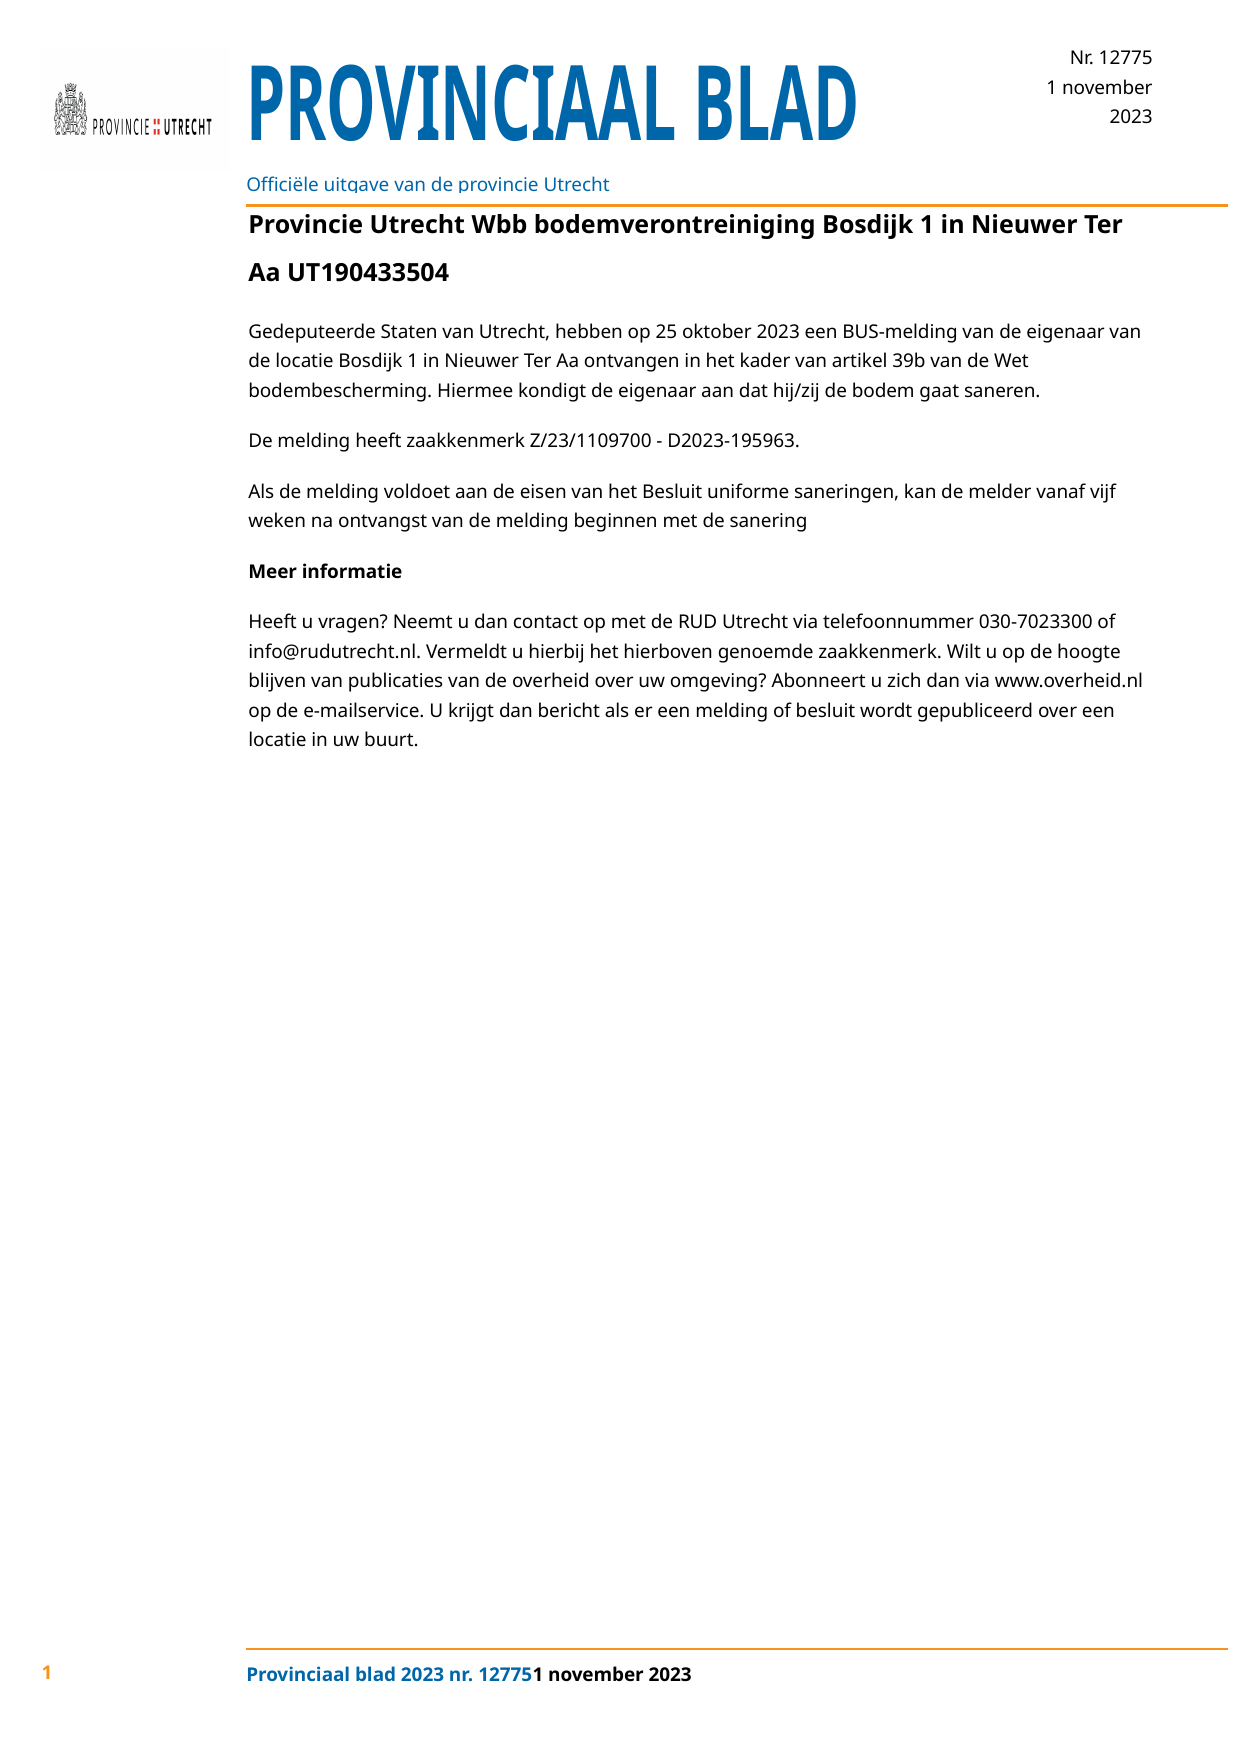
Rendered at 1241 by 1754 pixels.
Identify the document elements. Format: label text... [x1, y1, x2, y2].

text De melding heeft zaakkenmerk Z/23/1109700 - D2023-195963. [248, 427, 1152, 453]
picture [41, 47, 231, 172]
text Meer informatie [248, 558, 1152, 584]
text Provincie Utrecht Wbb bodemverontreiniging Bosdijk 1 in Nieuwer Ter Aa UT190433504 [248, 207, 1152, 288]
text Gedeputeerde Staten van Utrecht, hebben op 25 oktober 2023 een BUS-melding van de eigenaar van de locatie Bosdijk 1 in Nieuwer Ter Aa ontvangen in het kader van artikel 39b van de Wet bodembescherming. Hiermee kondigt de eigenaar aan dat hij/zij de bodem gaat saneren. [248, 318, 1152, 403]
text Als de melding voldoet aan de eisen van het Besluit uniforme saneringen, kan de melder vanaf vijf weken na ontvangst van de melding beginnen met de sanering [248, 478, 1152, 533]
text Heeft u vragen? Neemt u dan contact op met de RUD Utrecht via telefoonnummer 030-7023300 of info@rudutrecht.nl. Vermeldt u hierbij het hierboven genoemde zaakkenmerk. Wilt u op de hoogte blijven van publicaties van de overheid over uw omgeving? Abonneert u zich dan via www.overheid.nl op de e-mailservice. U krijgt dan bericht als er een melding of besluit wordt gepubliceerd over een locatie in uw buurt. [248, 608, 1152, 752]
